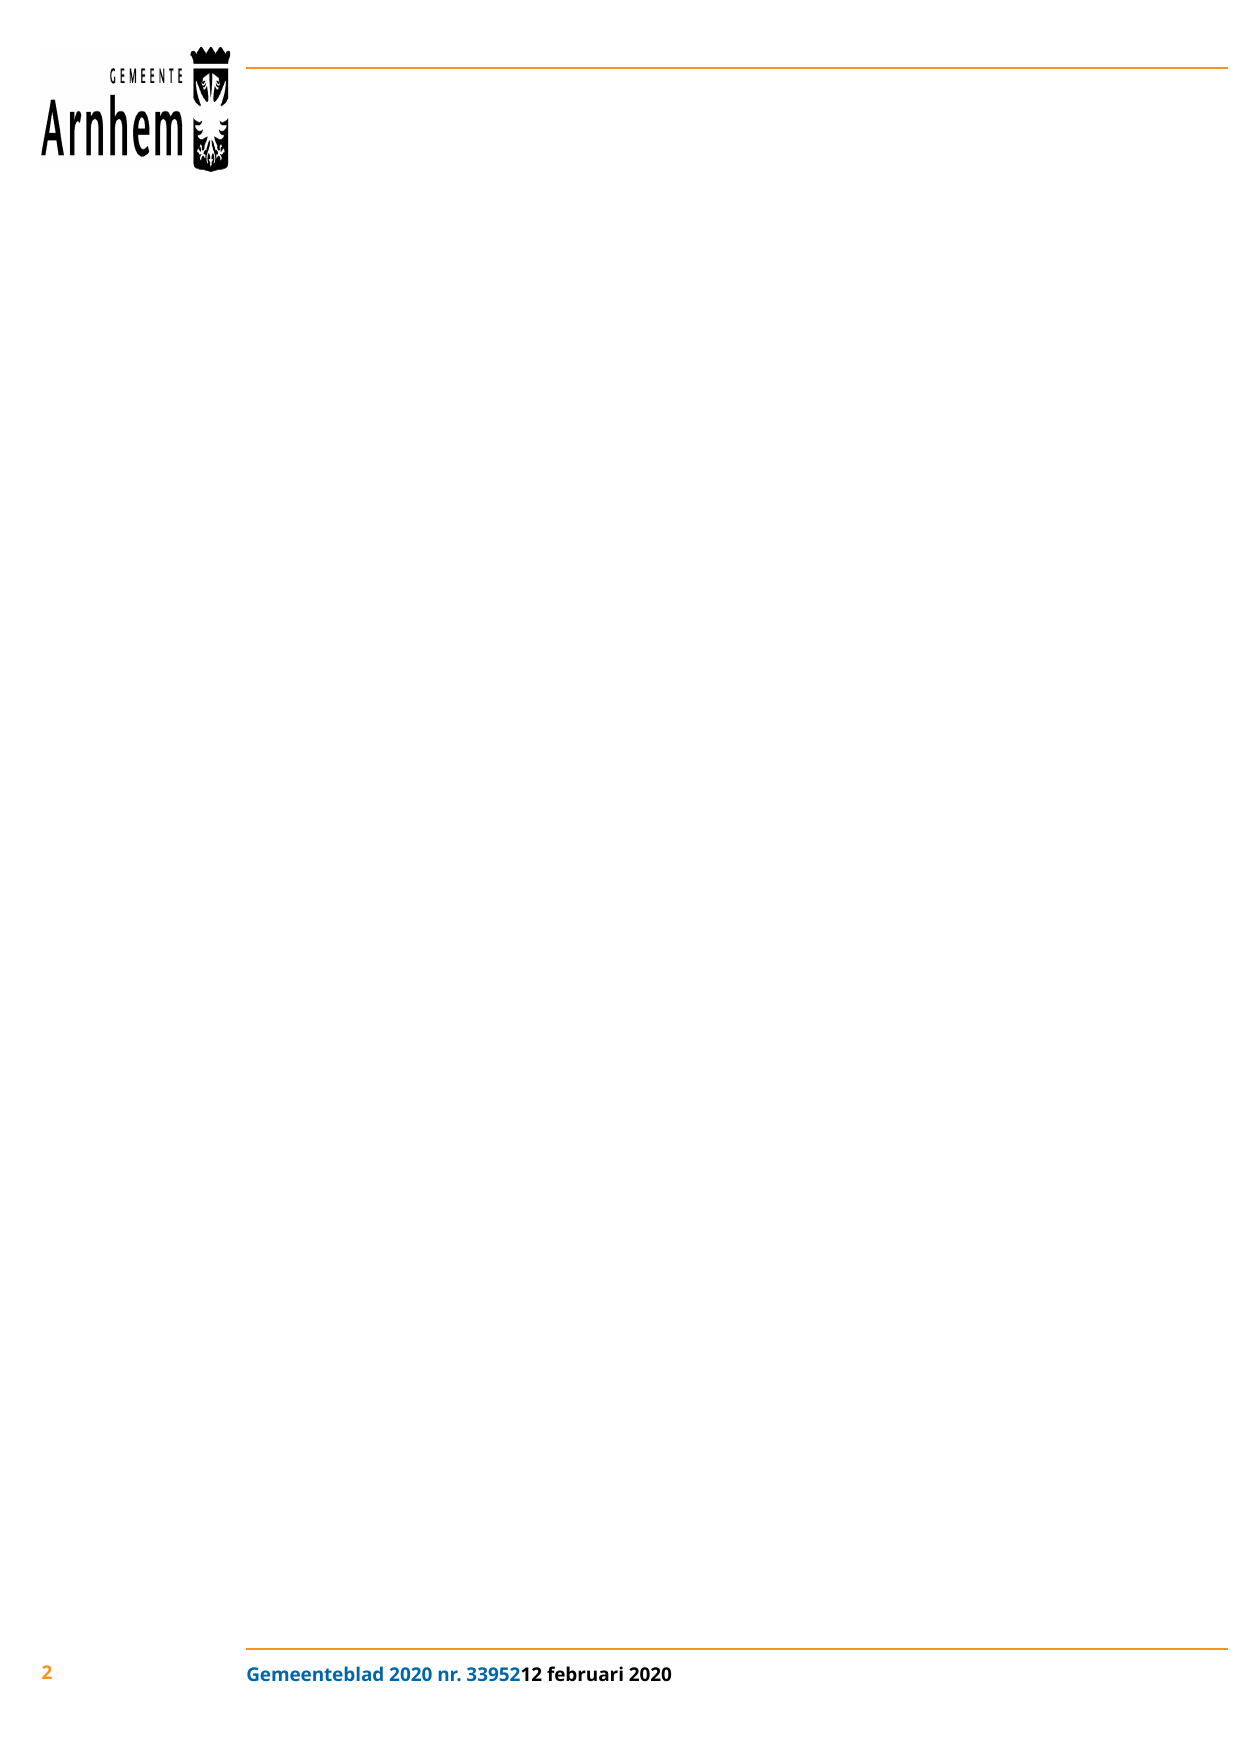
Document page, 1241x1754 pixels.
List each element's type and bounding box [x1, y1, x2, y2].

picture [41, 47, 231, 172]
